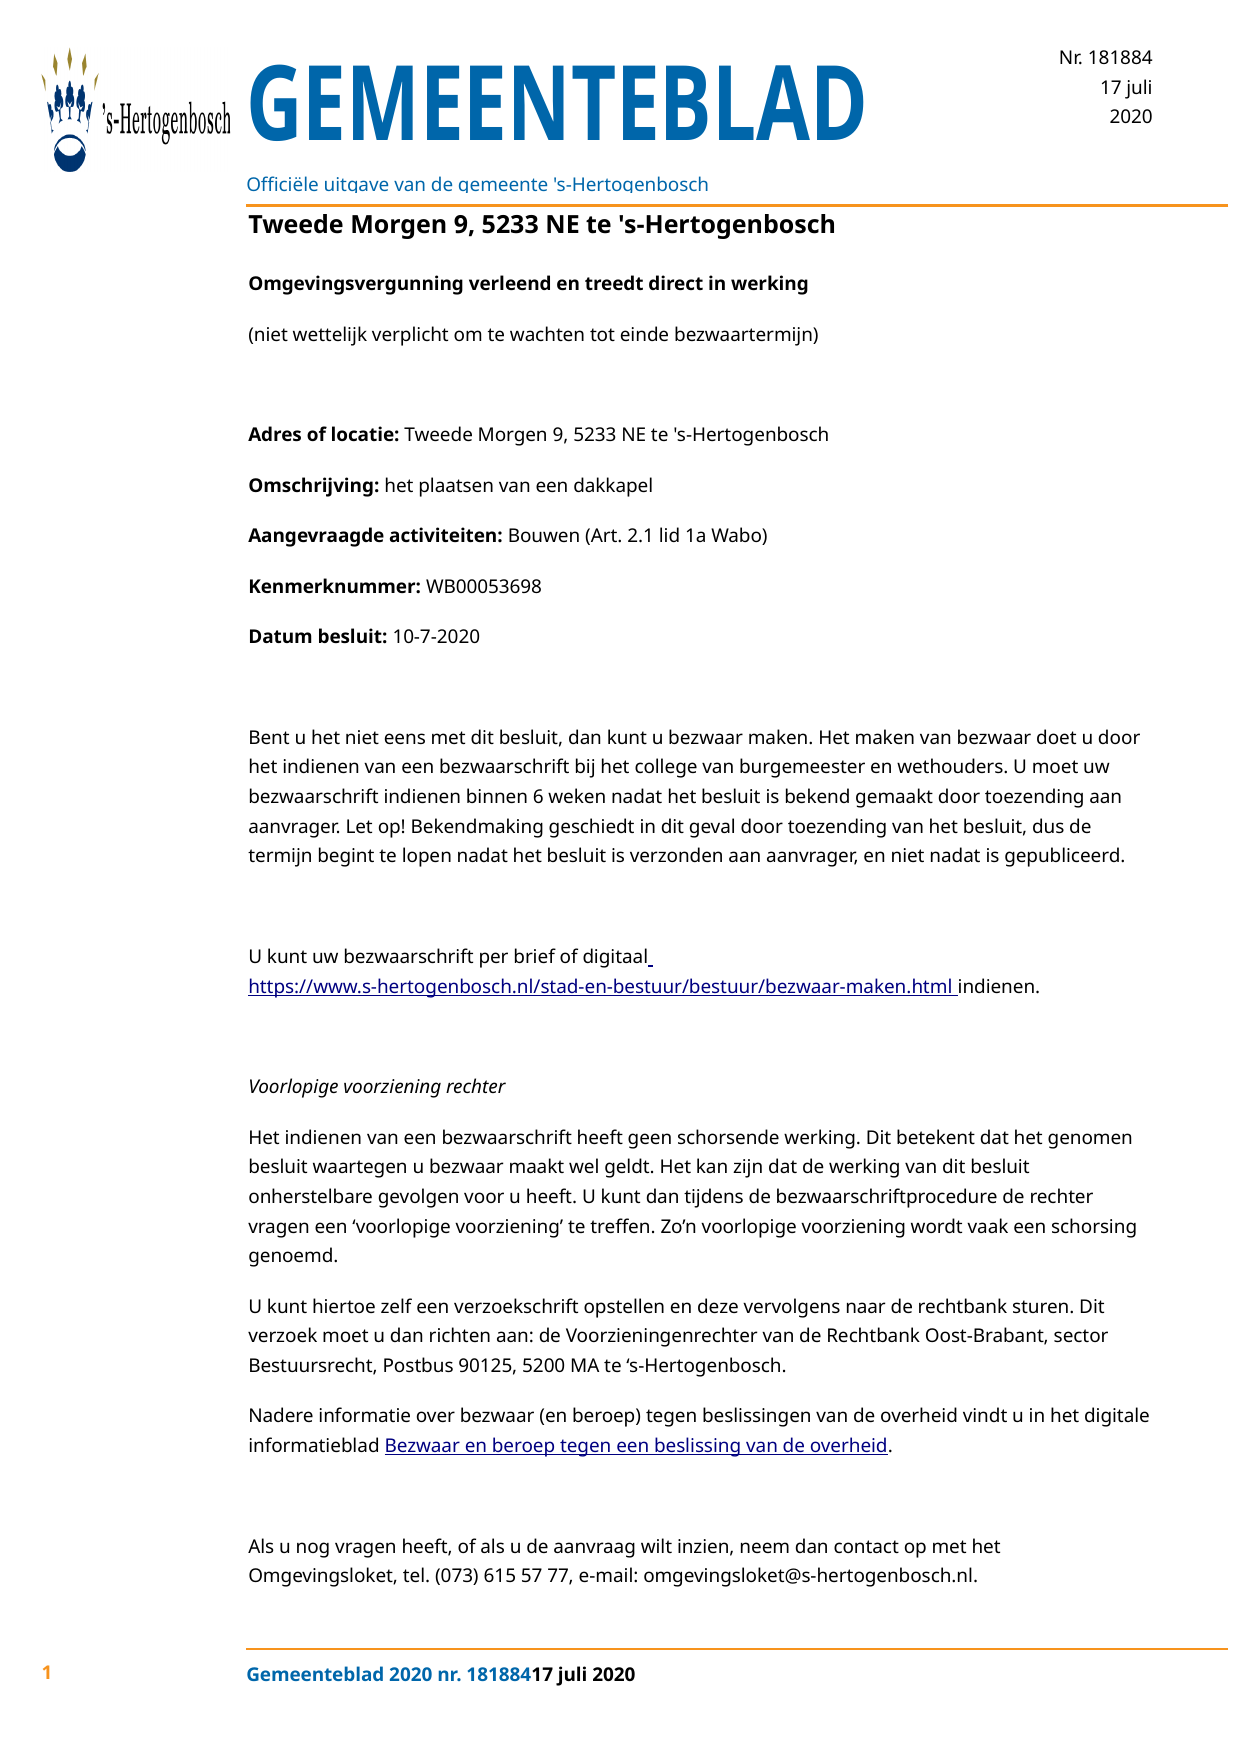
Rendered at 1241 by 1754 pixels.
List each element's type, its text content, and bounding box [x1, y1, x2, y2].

text Datum besluit: 10-7-2020 [248, 623, 1152, 649]
text Kenmerknummer: WB00053698 [248, 573, 1152, 598]
text Nadere informatie over bezwaar (en beroep) tegen beslissingen van de overheid vindt u in het digitale informatieblad Bezwaar en beroep tegen een beslissing van de overheid. [248, 1402, 1152, 1458]
text Omgevingsvergunning verleend en treedt direct in werking [248, 270, 1152, 296]
text Voorlopige voorziening rechter [248, 1074, 1152, 1099]
text Het indienen van een bezwaarschrift heeft geen schorsende werking. Dit betekent dat het genomen besluit waartegen u bezwaar maakt wel geldt. Het kan zijn dat de werking van dit besluit onherstelbare gevolgen voor u heeft. U kunt dan tijdens de bezwaarschriftprocedure de rechter vragen een ‘voorlopige voorziening’ te treffen. Zo’n voorlopige voorziening wordt vaak een schorsing genoemd. [248, 1124, 1152, 1268]
text Als u nog vragen heeft, of als u de aanvraag wilt inzien, neem dan contact op met het Omgevingsloket, tel. (073) 615 57 77, e-mail: omgevingsloket@s-hertogenbosch.nl. [248, 1533, 1152, 1588]
text Bent u het niet eens met dit besluit, dan kunt u bezwaar maken. Het maken van bezwaar doet u door het indienen van een bezwaarschrift bij het college van burgemeester en wethouders. U moet uw bezwaarschrift indienen binnen 6 weken nadat het besluit is bekend gemaakt door toezending aan aanvrager. Let op! Bekendmaking geschiedt in dit geval door toezending van het besluit, dus de termijn begint te lopen nadat het besluit is verzonden aan aanvrager, en niet nadat is gepubliceerd. [248, 724, 1152, 868]
text Aangevraagde activiteiten: Bouwen (Art. 2.1 lid 1a Wabo) [248, 522, 1152, 548]
text Omschrijving: het plaatsen van een dakkapel [248, 472, 1152, 498]
text U kunt hiertoe zelf een verzoekschrift opstellen en deze vervolgens naar de rechtbank sturen. Dit verzoek moet u dan richten aan: de Voorzieningenrechter van de Rechtbank Oost-Brabant, sector Bestuursrecht, Postbus 90125, 5200 MA te ‘s-Hertogenbosch. [248, 1293, 1152, 1378]
text Tweede Morgen 9, 5233 NE te 's-Hertogenbosch [248, 207, 1152, 241]
text (niet wettelijk verplicht om te wachten tot einde bezwaartermijn) [248, 321, 1152, 346]
text Adres of locatie: Tweede Morgen 9, 5233 NE te 's-Hertogenbosch [248, 422, 1152, 447]
picture [41, 47, 231, 172]
text U kunt uw bezwaarschrift per brief of digitaal https://www.s-hertogenbosch.nl/stad-en-bestuur/bestuur/bezwaar-maken.html indienen. [248, 943, 1152, 998]
